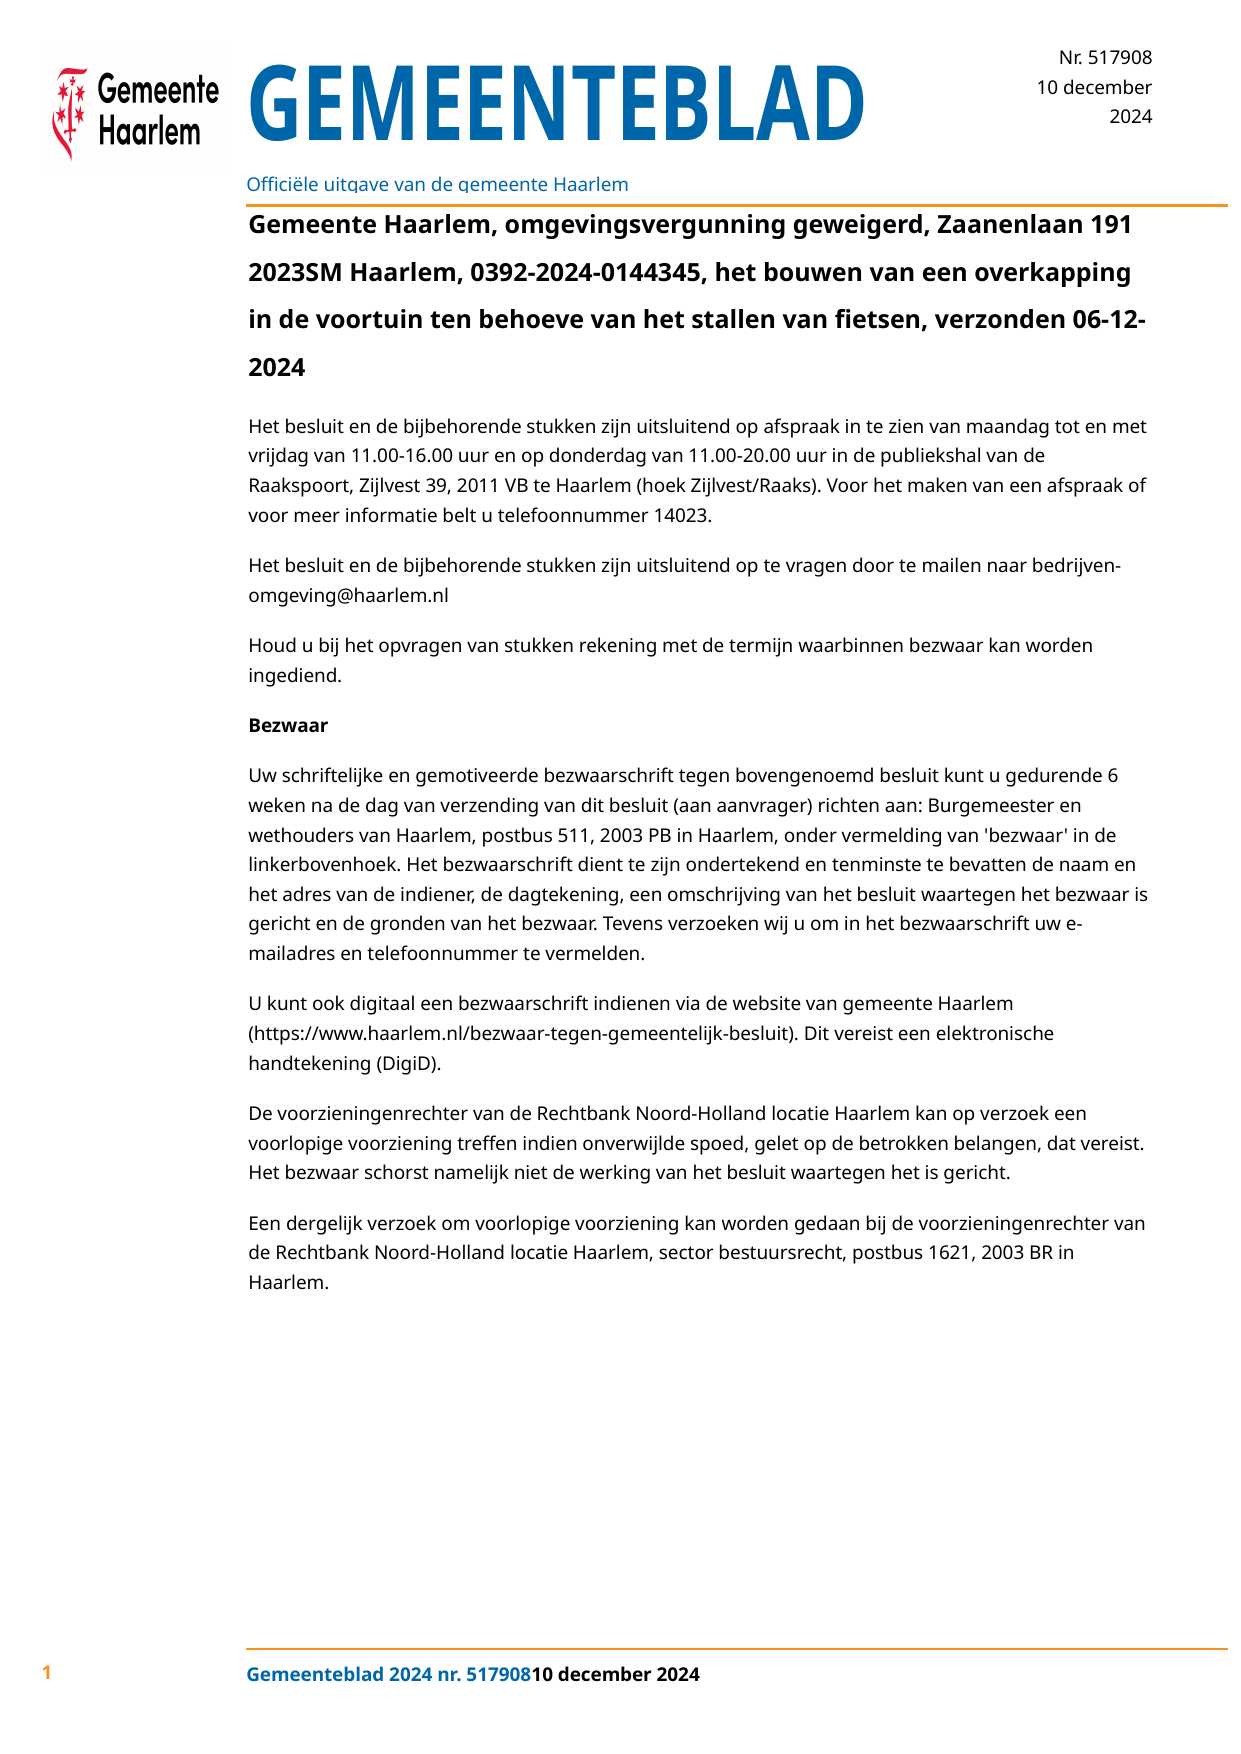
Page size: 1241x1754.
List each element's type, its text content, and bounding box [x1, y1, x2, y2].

text Het besluit en de bijbehorende stukken zijn uitsluitend op afspraak in te zien van maandag tot en met vrijdag van 11.00-16.00 uur en op donderdag van 11.00-20.00 uur in de publiekshal van de Raakspoort, Zijlvest 39, 2011 VB te Haarlem (hoek Zijlvest/Raaks). Voor het maken van een afspraak of voor meer informatie belt u telefoonnummer 14023. [248, 413, 1152, 528]
text De voorzieningenrechter van de Rechtbank Noord-Holland locatie Haarlem kan op verzoek een voorlopige voorziening treffen indien onverwijlde spoed, gelet op de betrokken belangen, dat vereist. Het bezwaar schorst namelijk niet de werking van het besluit waartegen het is gericht. [248, 1100, 1152, 1185]
text U kunt ook digitaal een bezwaarschrift indienen via de website van gemeente Haarlem (https://www.haarlem.nl/bezwaar-tegen-gemeentelijk-besluit). Dit vereist een elektronische handtekening (DigiD). [248, 991, 1152, 1076]
text Het besluit en de bijbehorende stukken zijn uitsluitend op te vragen door te mailen naar bedrijven-omgeving@haarlem.nl [248, 552, 1152, 608]
text Houd u bij het opvragen van stukken rekening met de termijn waarbinnen bezwaar kan worden ingediend. [248, 632, 1152, 688]
text Bezwaar [248, 712, 1152, 738]
picture [41, 47, 231, 172]
text Uw schriftelijke en gemotiveerde bezwaarschrift tegen bovengenoemd besluit kunt u gedurende 6 weken na de dag van verzending van dit besluit (aan aanvrager) richten aan: Burgemeester en wethouders van Haarlem, postbus 511, 2003 PB in Haarlem, onder vermelding van 'bezwaar' in de linkerbovenhoek. Het bezwaarschrift dient te zijn ondertekend en tenminste te bevatten de naam en het adres van de indiener, de dagtekening, een omschrijving van het besluit waartegen het bezwaar is gericht en de gronden van het bezwaar. Tevens verzoeken wij u om in het bezwaarschrift uw e-mailadres en telefoonnummer te vermelden. [248, 763, 1152, 966]
text Een dergelijk verzoek om voorlopige voorziening kan worden gedaan bij de voorzieningenrechter van de Rechtbank Noord-Holland locatie Haarlem, sector bestuursrecht, postbus 1621, 2003 BR in Haarlem. [248, 1210, 1152, 1295]
text Gemeente Haarlem, omgevingsvergunning geweigerd, Zaanenlaan 191 2023SM Haarlem, 0392-2024-0144345, het bouwen van een overkapping in de voortuin ten behoeve van het stallen van fietsen, verzonden 06-12-2024 [248, 207, 1152, 384]
